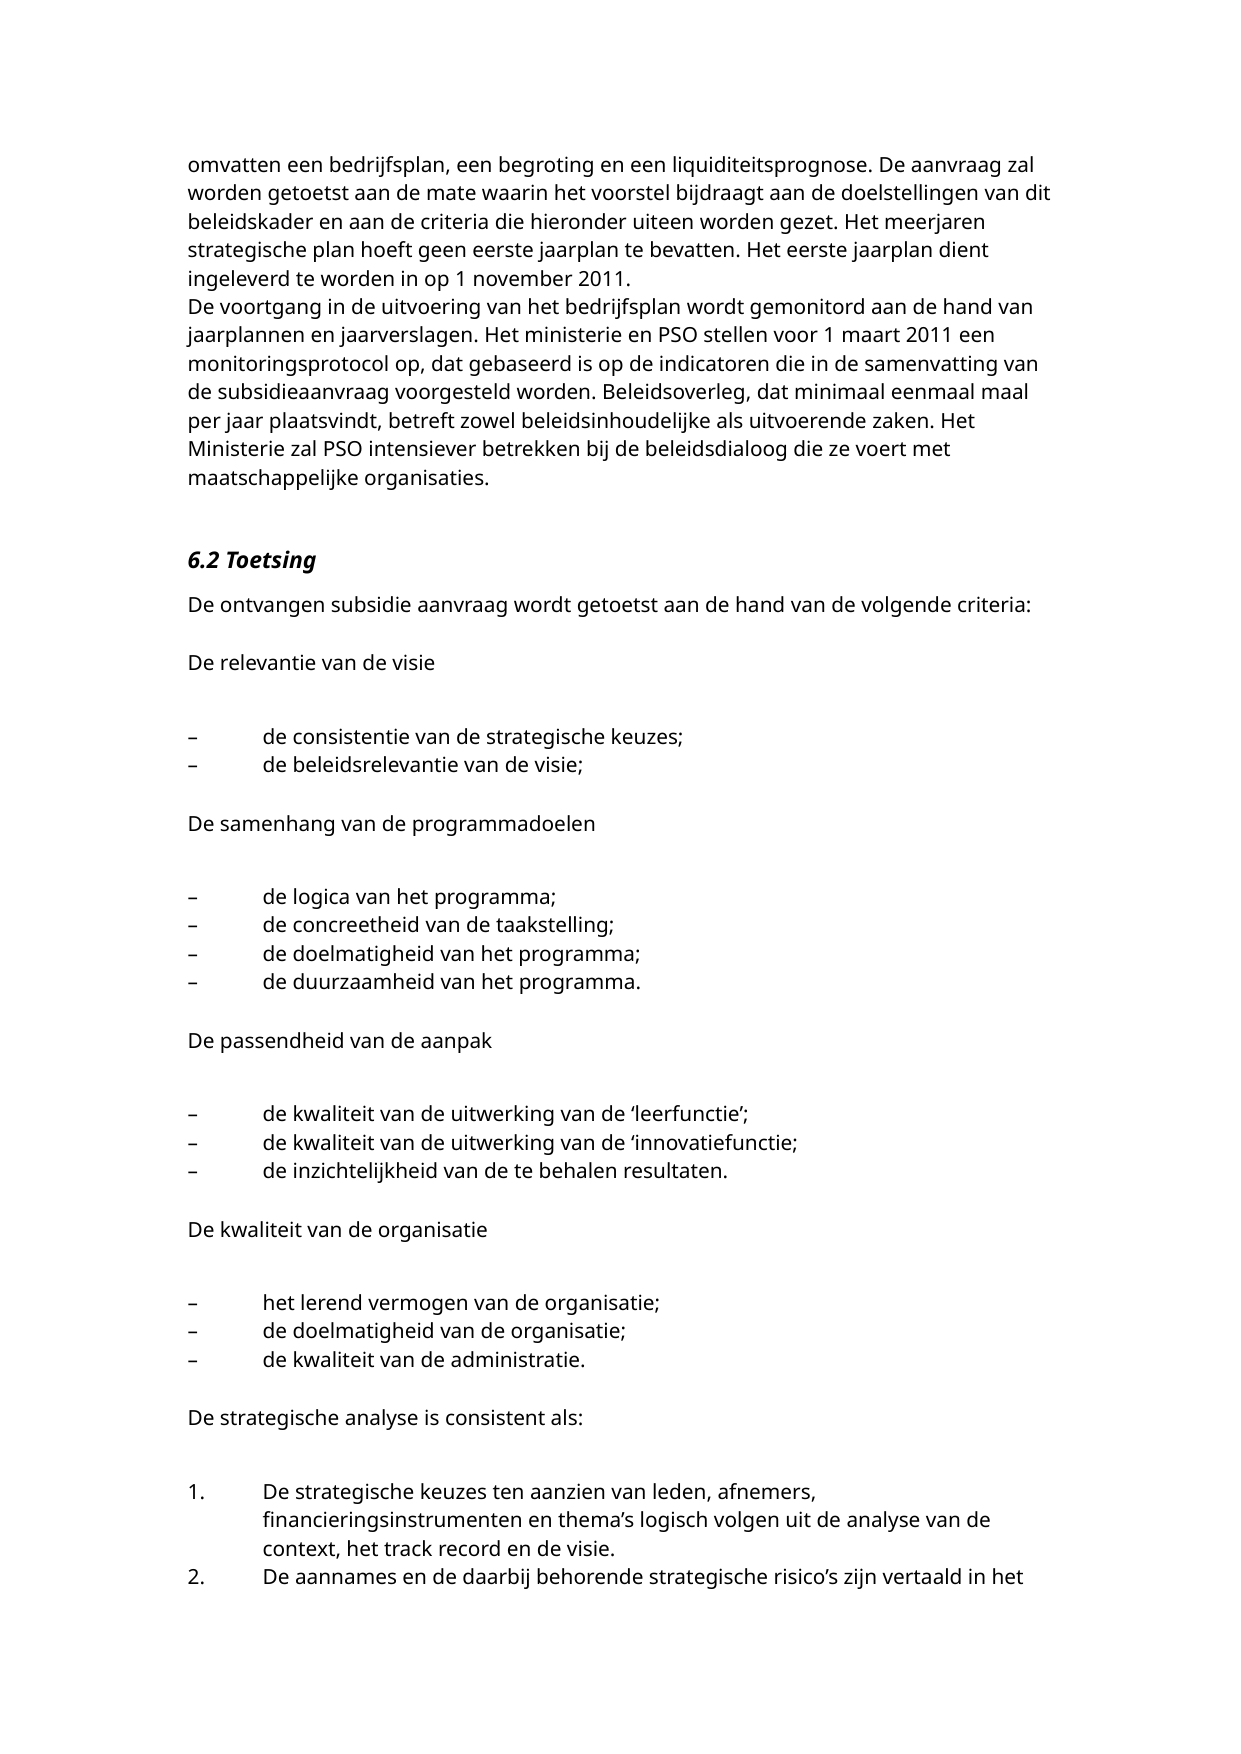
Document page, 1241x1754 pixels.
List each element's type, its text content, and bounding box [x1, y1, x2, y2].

text De kwaliteit van de organisatie [187, 1215, 1053, 1243]
text De passendheid van de aanpak [187, 1026, 1053, 1054]
text De samenhang van de programmadoelen [187, 809, 1053, 837]
list de consistentie van de strategische keuzes; [187, 722, 1053, 750]
text De voortgang in de uitvoering van het bedrijfsplan wordt gemonitord aan de hand van jaarplannen en jaarverslagen. Het ministerie en PSO stellen voor 1 maart 2011 een monitoringsprotocol op, dat gebaseerd is op de indicatoren die in de samenvatting van de subsidieaanvraag voorgesteld worden. Beleidsoverleg, dat minimaal eenmaal maal per jaar plaatsvindt, betreft zowel beleidsinhoudelijke als uitvoerende zaken. Het Ministerie zal PSO intensiever betrekken bij de beleidsdialoog die ze voert met maatschappelijke organisaties. [187, 292, 1053, 491]
list de doelmatigheid van het programma; [187, 939, 1053, 967]
subtitle 6.2 Toetsing [187, 544, 1053, 575]
text omvatten een bedrijfsplan, een begroting en een liquiditeitsprognose. De aanvraag zal worden getoetst aan de mate waarin het voorstel bijdraagt aan de doelstellingen van dit beleidskader en aan de criteria die hieronder uiteen worden gezet. Het meerjaren strategische plan hoeft geen eerste jaarplan te bevatten. Het eerste jaarplan dient ingeleverd te worden in op 1 november 2011. [187, 150, 1053, 292]
list de kwaliteit van de administratie. [187, 1345, 1053, 1373]
list de concreetheid van de taakstelling; [187, 911, 1053, 939]
list het lerend vermogen van de organisatie; [187, 1288, 1053, 1317]
list de kwaliteit van de uitwerking van de ‘leerfunctie’; [187, 1099, 1053, 1128]
list de beleidsrelevantie van de visie; [187, 750, 1053, 779]
list De aannames en de daarbij behorende strategische risico’s zijn vertaald in het [187, 1562, 1053, 1591]
list de duurzaamheid van het programma. [187, 967, 1053, 996]
text De ontvangen subsidie aanvraag wordt getoetst aan de hand van de volgende criteria: [187, 590, 1053, 618]
text De relevantie van de visie [187, 648, 1053, 677]
list de kwaliteit van de uitwerking van de ‘innovatiefunctie; [187, 1128, 1053, 1156]
list de doelmatigheid van de organisatie; [187, 1317, 1053, 1345]
text De strategische analyse is consistent als: [187, 1403, 1053, 1432]
list de logica van het programma; [187, 882, 1053, 911]
list De strategische keuzes ten aanzien van leden, afnemers, financieringsinstrumenten en thema’s logisch volgen uit de analyse van de context, het track record en de visie. [187, 1477, 1053, 1562]
list de inzichtelijkheid van de te behalen resultaten. [187, 1156, 1053, 1185]
